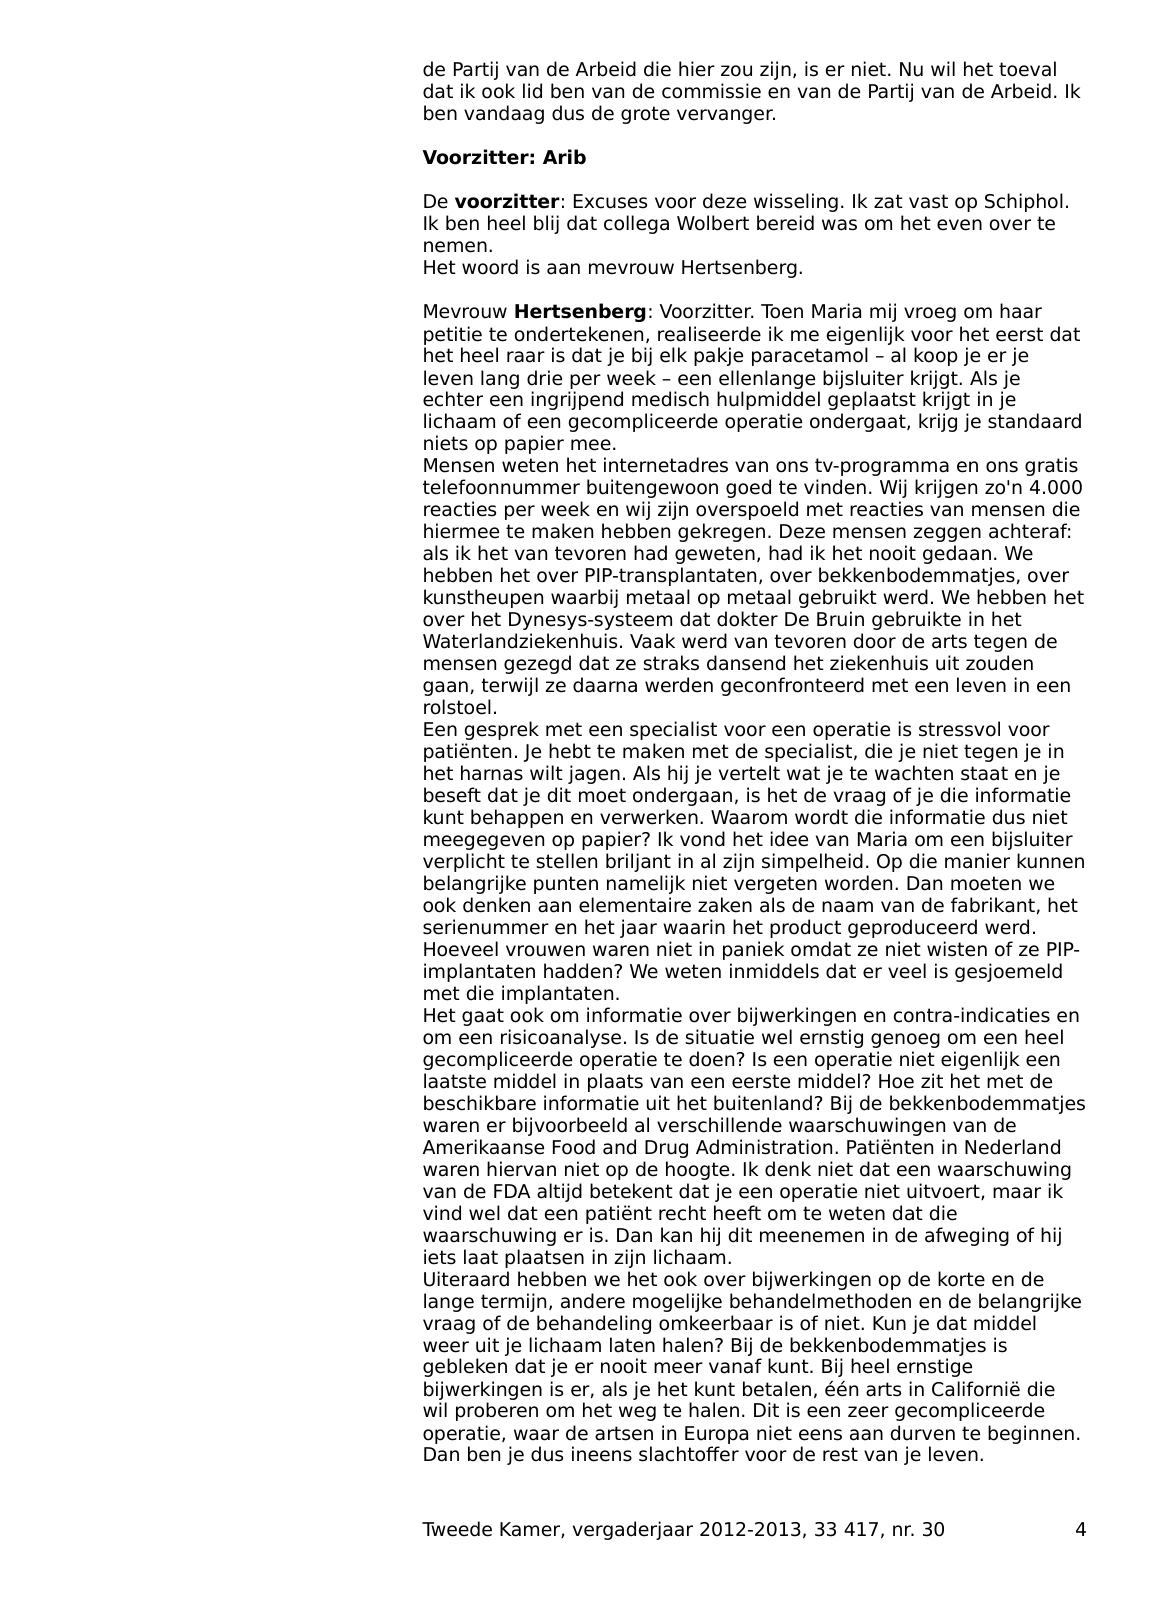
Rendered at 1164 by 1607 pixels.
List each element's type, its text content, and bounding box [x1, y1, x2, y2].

text Een gesprek met een specialist voor een operatie is stressvol voor patiënten. Je hebt te maken met de specialist, die je niet tegen je in het harnas wilt jagen. Als hij je vertelt wat je te wachten staat en je beseft dat je dit moet ondergaan, is het de vraag of je die informatie kunt behappen en verwerken. Waarom wordt die informatie dus niet meegegeven op papier? Ik vond het idee van Maria om een bijsluiter verplicht te stellen briljant in al zijn simpelheid. Op die manier kunnen belangrijke punten namelijk niet vergeten worden. Dan moeten we ook denken aan elementaire zaken als de naam van de fabrikant, het serienummer en het jaar waarin het product geproduceerd werd. Hoeveel vrouwen waren niet in paniek omdat ze niet wisten of ze PIP-implantaten hadden? We weten inmiddels dat er veel is gesjoemeld met die implantaten. [422, 719, 1087, 1005]
text de Partij van de Arbeid die hier zou zijn, is er niet. Nu wil het toeval dat ik ook lid ben van de commissie en van de Partij van de Arbeid. Ik ben vandaag dus de grote vervanger. [422, 59, 1087, 125]
text Uiteraard hebben we het ook over bijwerkingen op de korte en de lange termijn, andere mogelijke behandelmethoden en de belangrijke vraag of de behandeling omkeerbaar is of niet. Kun je dat middel weer uit je lichaam laten halen? Bij de bekkenbodemmatjes is gebleken dat je er nooit meer vanaf kunt. Bij heel ernstige bijwerkingen is er, als je het kunt betalen, één arts in Californië die wil proberen om het weg te halen. Dit is een zeer gecompliceerde operatie, waar de artsen in Europa niet eens aan durven te beginnen. Dan ben je dus ineens slachtoffer voor de rest van je leven. [422, 1268, 1087, 1466]
text Het gaat ook om informatie over bijwerkingen en contra-indicaties en om een risicoanalyse. Is de situatie wel ernstig genoeg om een heel gecompliceerde operatie te doen? Is een operatie niet eigenlijk een laatste middel in plaats van een eerste middel? Hoe zit het met de beschikbare informatie uit het buitenland? Bij de bekkenbodemmatjes waren er bijvoorbeeld al verschillende waarschuwingen van de Amerikaanse Food and Drug Administration. Patiënten in Nederland waren hiervan niet op de hoogte. Ik denk niet dat een waarschuwing van de FDA altijd betekent dat je een operatie niet uitvoert, maar ik vind wel dat een patiënt recht heeft om te weten dat die waarschuwing er is. Dan kan hij dit meenemen in de afweging of hij iets laat plaatsen in zijn lichaam. [422, 1005, 1087, 1268]
text Het woord is aan mevrouw Hertsenberg. [422, 257, 1087, 279]
text Mevrouw Hertsenberg: Voorzitter. Toen Maria mij vroeg om haar petitie te ondertekenen, realiseerde ik me eigenlijk voor het eerst dat het heel raar is dat je bij elk pakje paracetamol – al koop je er je leven lang drie per week – een ellenlange bijsluiter krijgt. Als je echter een ingrijpend medisch hulpmiddel geplaatst krijgt in je lichaam of een gecompliceerde operatie ondergaat, krijg je standaard niets op papier mee. [422, 301, 1087, 455]
subtitle Voorzitter: Arib [422, 147, 1087, 169]
text Mensen weten het internetadres van ons tv-programma en ons gratis telefoonnummer buitengewoon goed te vinden. Wij krijgen zo'n 4.000 reacties per week en wij zijn overspoeld met reacties van mensen die hiermee te maken hebben gekregen. Deze mensen zeggen achteraf: als ik het van tevoren had geweten, had ik het nooit gedaan. We hebben het over PIP-transplantaten, over bekkenbodemmatjes, over kunstheupen waarbij metaal op metaal gebruikt werd. We hebben het over het Dynesys-systeem dat dokter De Bruin gebruikte in het Waterlandziekenhuis. Vaak werd van tevoren door de arts tegen de mensen gezegd dat ze straks dansend het ziekenhuis uit zouden gaan, terwijl ze daarna werden geconfronteerd met een leven in een rolstoel. [422, 455, 1087, 719]
text De voorzitter: Excuses voor deze wisseling. Ik zat vast op Schiphol. Ik ben heel blij dat collega Wolbert bereid was om het even over te nemen. [422, 191, 1087, 257]
